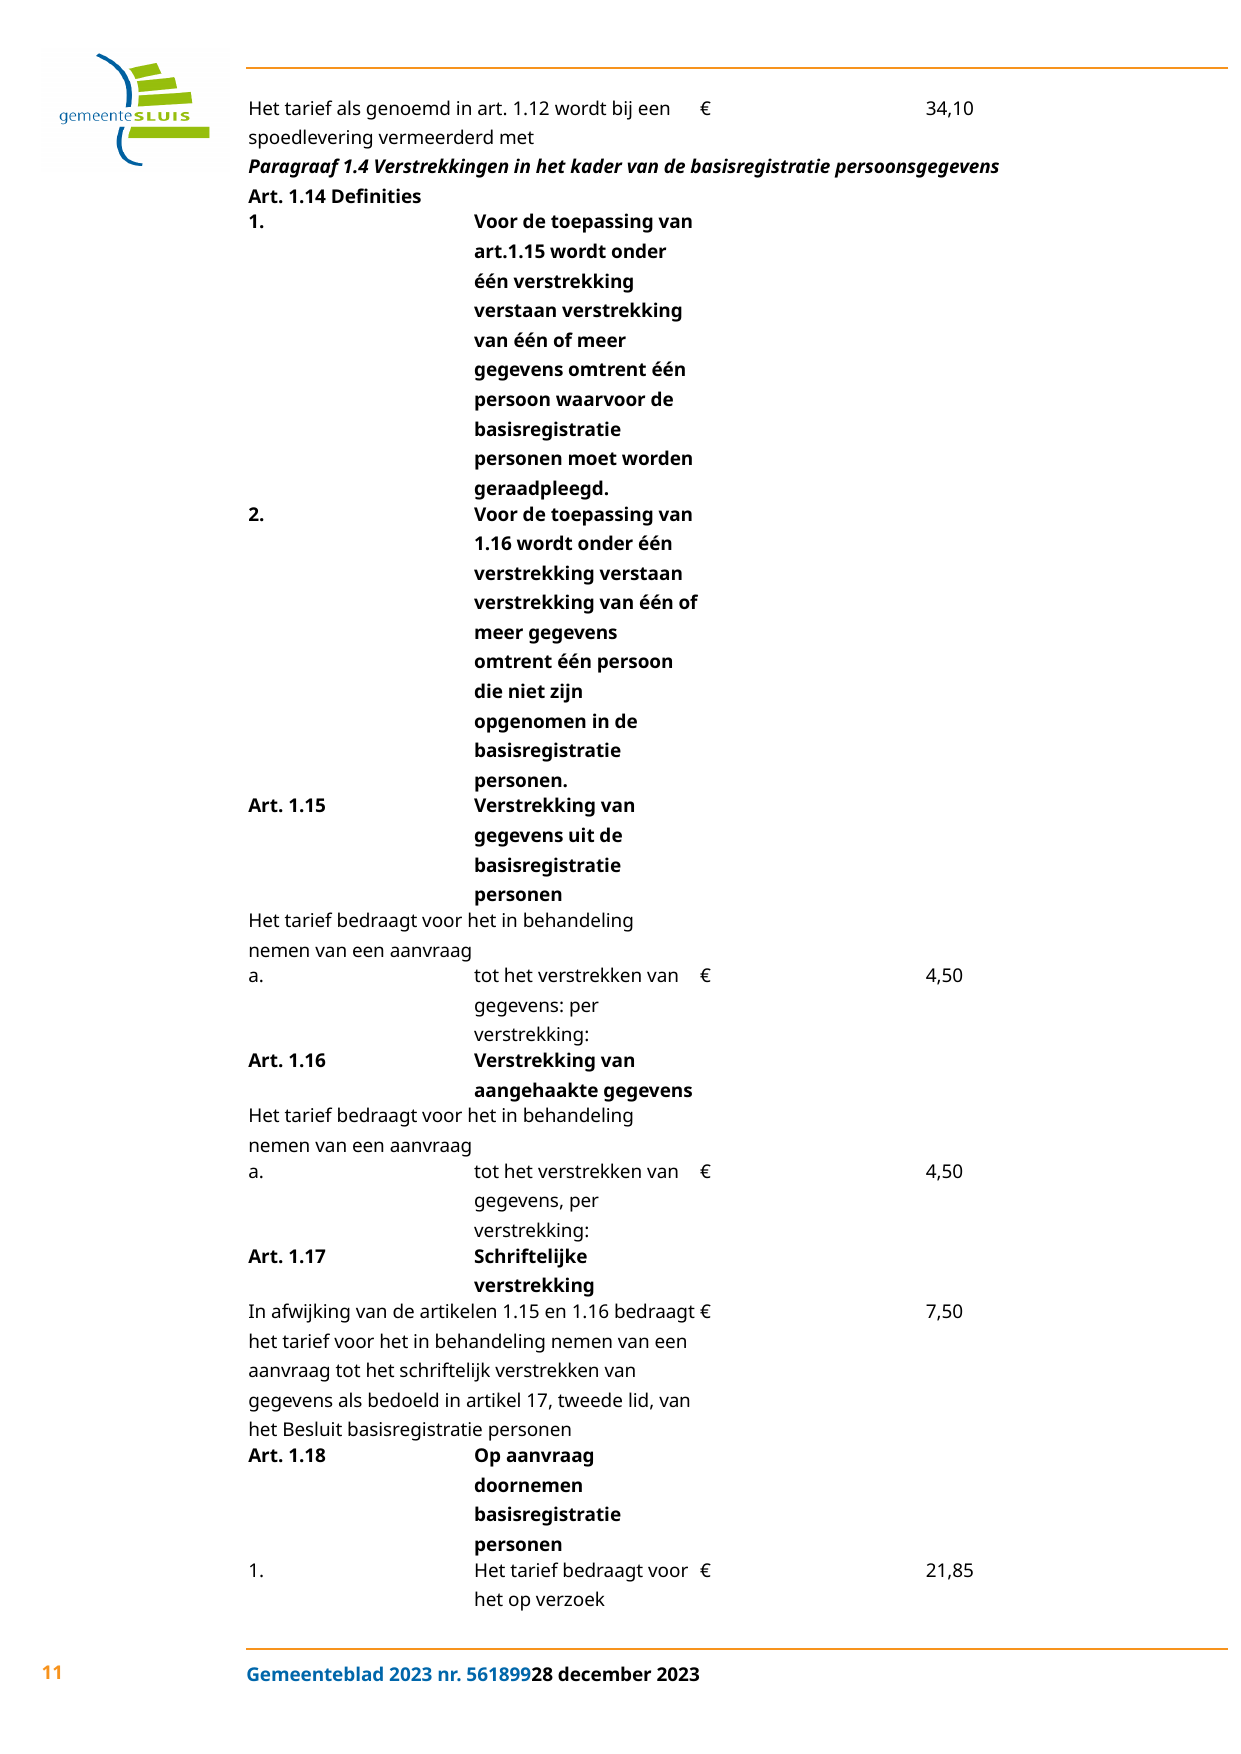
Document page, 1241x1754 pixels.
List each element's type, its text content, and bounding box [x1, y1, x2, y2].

table_cell Het tarief bedraagt voor het op verzoek [474, 1557, 700, 1612]
table_cell [700, 793, 926, 907]
picture [41, 47, 231, 172]
table_cell Schriftelijke verstrekking [474, 1243, 700, 1298]
text Paragraaf 1.4 Verstrekkingen in het kader van de basisregistratie persoonsgegevens [248, 153, 1152, 179]
table_header [926, 183, 1152, 793]
table_cell Het tarief bedraagt voor het in behandeling nemen van een aanvraag [248, 907, 700, 962]
table_cell € [700, 963, 926, 1047]
table_cell 7,50 [926, 1298, 1152, 1442]
table_cell Het tarief bedraagt voor het in behandeling nemen van een aanvraag [248, 1103, 700, 1158]
table_cell 34,10 [926, 95, 1152, 150]
table_cell 1. [248, 209, 474, 501]
table_cell [700, 1048, 926, 1103]
table_cell a. [248, 1158, 474, 1243]
table_cell [926, 793, 1152, 907]
table_cell [926, 1442, 1152, 1557]
table_header [700, 183, 926, 793]
table_cell [926, 1103, 1152, 1158]
table_cell € [700, 1158, 926, 1243]
table_cell [700, 1243, 926, 1298]
table_cell 4,50 [926, 963, 1152, 1047]
table_cell [700, 1103, 926, 1158]
table_cell Art. 1.16 [248, 1048, 474, 1103]
table_cell Het tarief als genoemd in art. 1.12 wordt bij een spoedlevering vermeerderd met [248, 95, 700, 150]
table_cell Verstrekking van gegevens uit de basisregistratie personen [474, 793, 700, 907]
table_cell Verstrekking van aangehaakte gegevens [474, 1048, 700, 1103]
table_cell Voor de toepassing van art.1.15 wordt onder één verstrekking verstaan verstrekking van één of meer gegevens omtrent één persoon waarvoor de basisregistratie personen moet worden geraadpleegd. [474, 209, 700, 501]
table_cell [926, 907, 1152, 962]
table_cell € [700, 1557, 926, 1612]
table_cell 21,85 [926, 1557, 1152, 1612]
table_cell 2. [248, 501, 474, 793]
table_cell € [700, 1298, 926, 1442]
table_cell [700, 1442, 926, 1557]
table_cell Art. 1.18 [248, 1442, 474, 1557]
table_cell tot het verstrekken van gegevens, per verstrekking: [474, 1158, 700, 1243]
table_cell In afwijking van de artikelen 1.15 en 1.16 bedraagt het tarief voor het in behandeling nemen van een aanvraag tot het schriftelijk verstrekken van gegevens als bedoeld in artikel 17, tweede lid, van het Besluit basisregistratie personen [248, 1298, 700, 1442]
table_cell [700, 907, 926, 962]
table_cell [926, 1243, 1152, 1298]
table_cell € [700, 95, 926, 150]
table_cell Art. 1.15 [248, 793, 474, 907]
table_cell Op aanvraag doornemen basisregistratie personen [474, 1442, 700, 1557]
table_cell 4,50 [926, 1158, 1152, 1243]
table_cell Voor de toepassing van 1.16 wordt onder één verstrekking verstaan verstrekking van één of meer gegevens omtrent één persoon die niet zijn opgenomen in de basisregistratie personen. [474, 501, 700, 793]
table_cell tot het verstrekken van gegevens: per verstrekking: [474, 963, 700, 1047]
table_cell [926, 1048, 1152, 1103]
table_cell a. [248, 963, 474, 1047]
table_cell Art. 1.17 [248, 1243, 474, 1298]
table_cell 1. [248, 1557, 474, 1612]
table_header Art. 1.14 Definities [248, 183, 700, 209]
